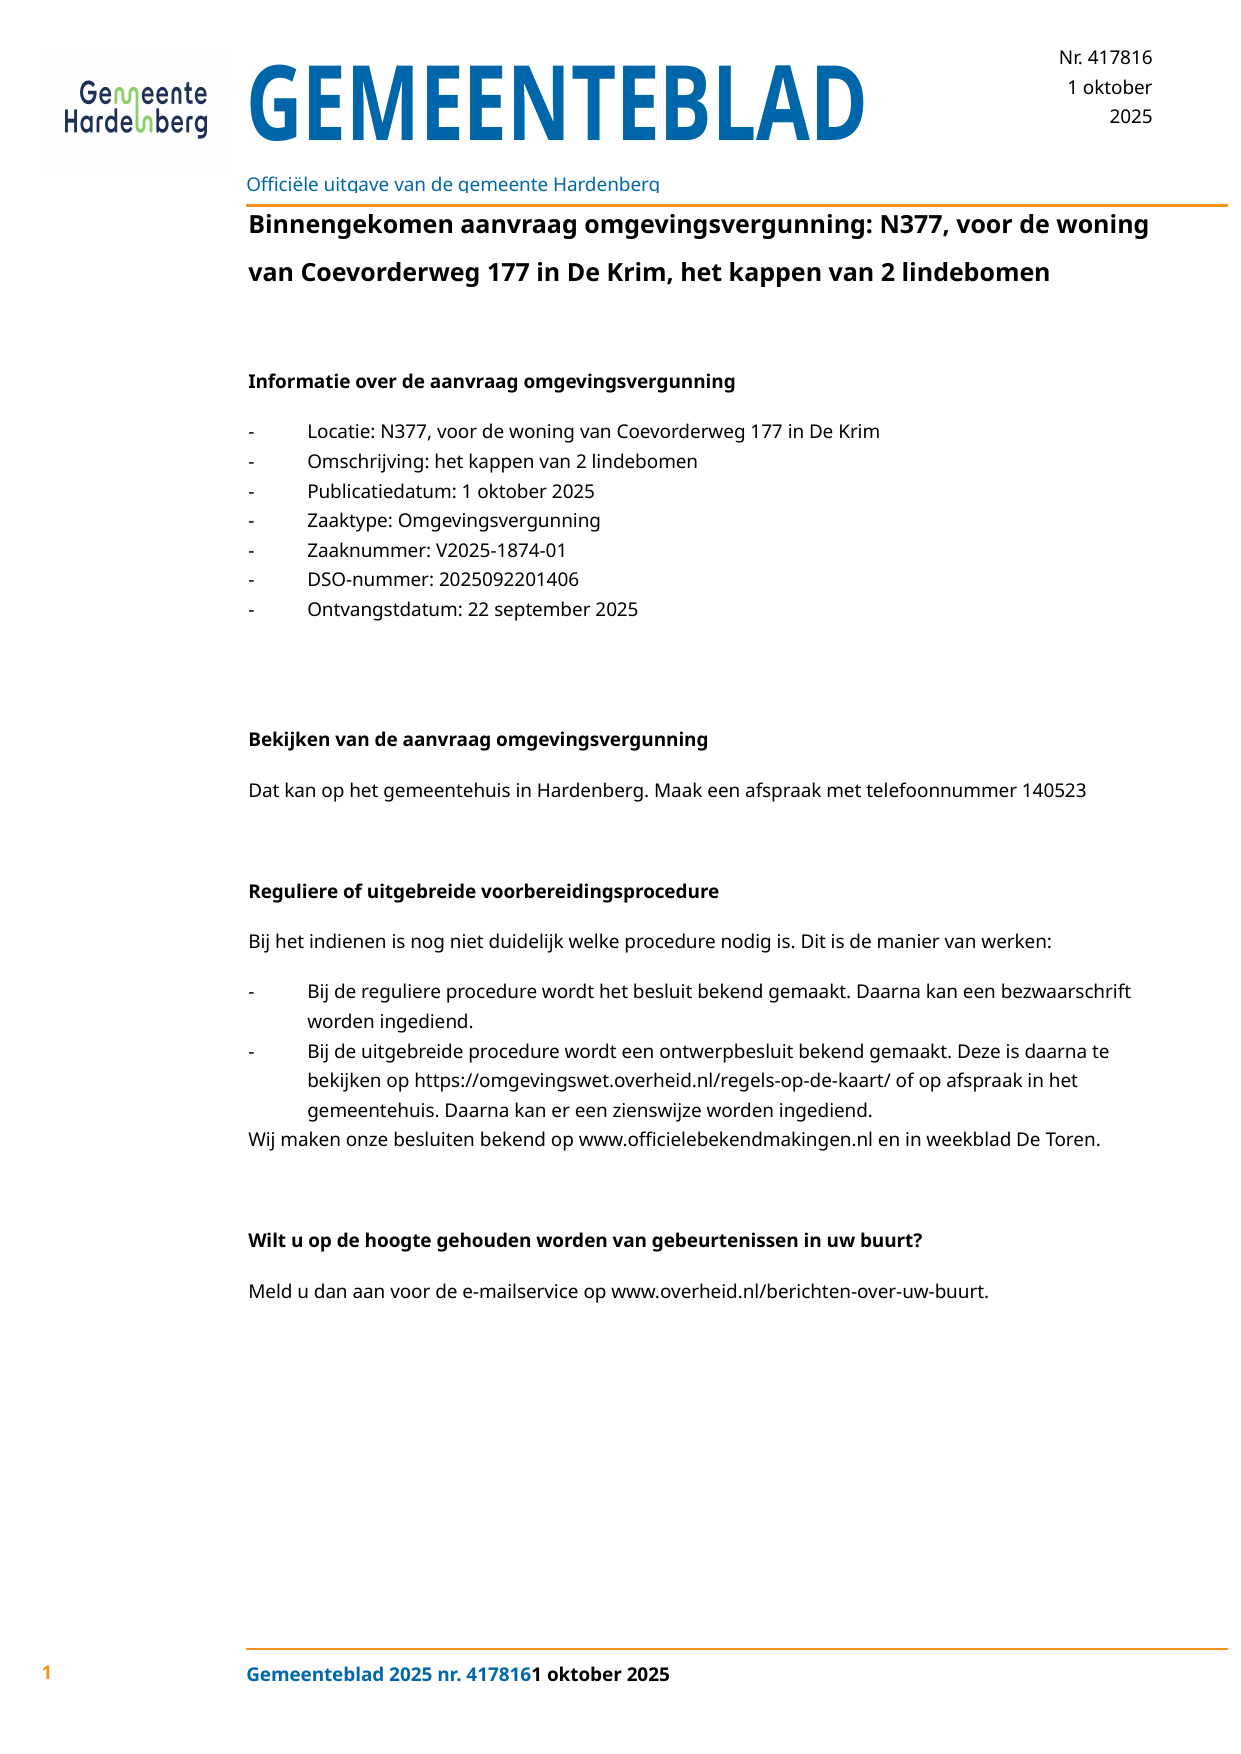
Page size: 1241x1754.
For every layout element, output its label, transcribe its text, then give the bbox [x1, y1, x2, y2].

text Bij het indienen is nog niet duidelijk welke procedure nodig is. Dit is de manier van werken: [248, 928, 1152, 954]
text Meld u dan aan voor de e-mailservice op www.overheid.nl/berichten-over-uw-buurt. [248, 1278, 1152, 1304]
text Bekijken van de aanvraag omgevingsvergunning [248, 727, 1152, 752]
list DSO-nummer: 2025092201406 [248, 567, 1152, 592]
list Bij de reguliere procedure wordt het besluit bekend gemaakt. Daarna kan een bezwaarschrift worden ingediend. [248, 979, 1152, 1034]
list Publicatiedatum: 1 oktober 2025 [248, 478, 1152, 504]
picture [41, 47, 231, 172]
text Wilt u op de hoogte gehouden worden van gebeurtenissen in uw buurt? [248, 1227, 1152, 1253]
list Omschrijving: het kappen van 2 lindebomen [248, 448, 1152, 474]
list Locatie: N377, voor de woning van Coevorderweg 177 in De Krim [248, 419, 1152, 444]
list Bij de uitgebreide procedure wordt een ontwerpbesluit bekend gemaakt. Deze is daarna te bekijken op https://omgevingswet.overheid.nl/regels-op-de-kaart/ of op afspraak in het gemeentehuis. Daarna kan er een zienswijze worden ingediend. [248, 1038, 1152, 1123]
list Zaaktype: Omgevingsvergunning [248, 507, 1152, 533]
text Dat kan op het gemeentehuis in Hardenberg. Maak een afspraak met telefoonnummer 140523 [248, 777, 1152, 803]
text Wij maken onze besluiten bekend op www.officielebekendmakingen.nl en in weekblad De Toren. [248, 1127, 1152, 1152]
list Ontvangstdatum: 22 september 2025 [248, 596, 1152, 622]
text Informatie over de aanvraag omgevingsvergunning [248, 368, 1152, 394]
text Binnengekomen aanvraag omgevingsvergunning: N377, voor de woning van Coevorderweg 177 in De Krim, het kappen van 2 lindebomen [248, 207, 1152, 288]
text Reguliere of uitgebreide voorbereidingsprocedure [248, 878, 1152, 904]
list Zaaknummer: V2025-1874-01 [248, 537, 1152, 563]
